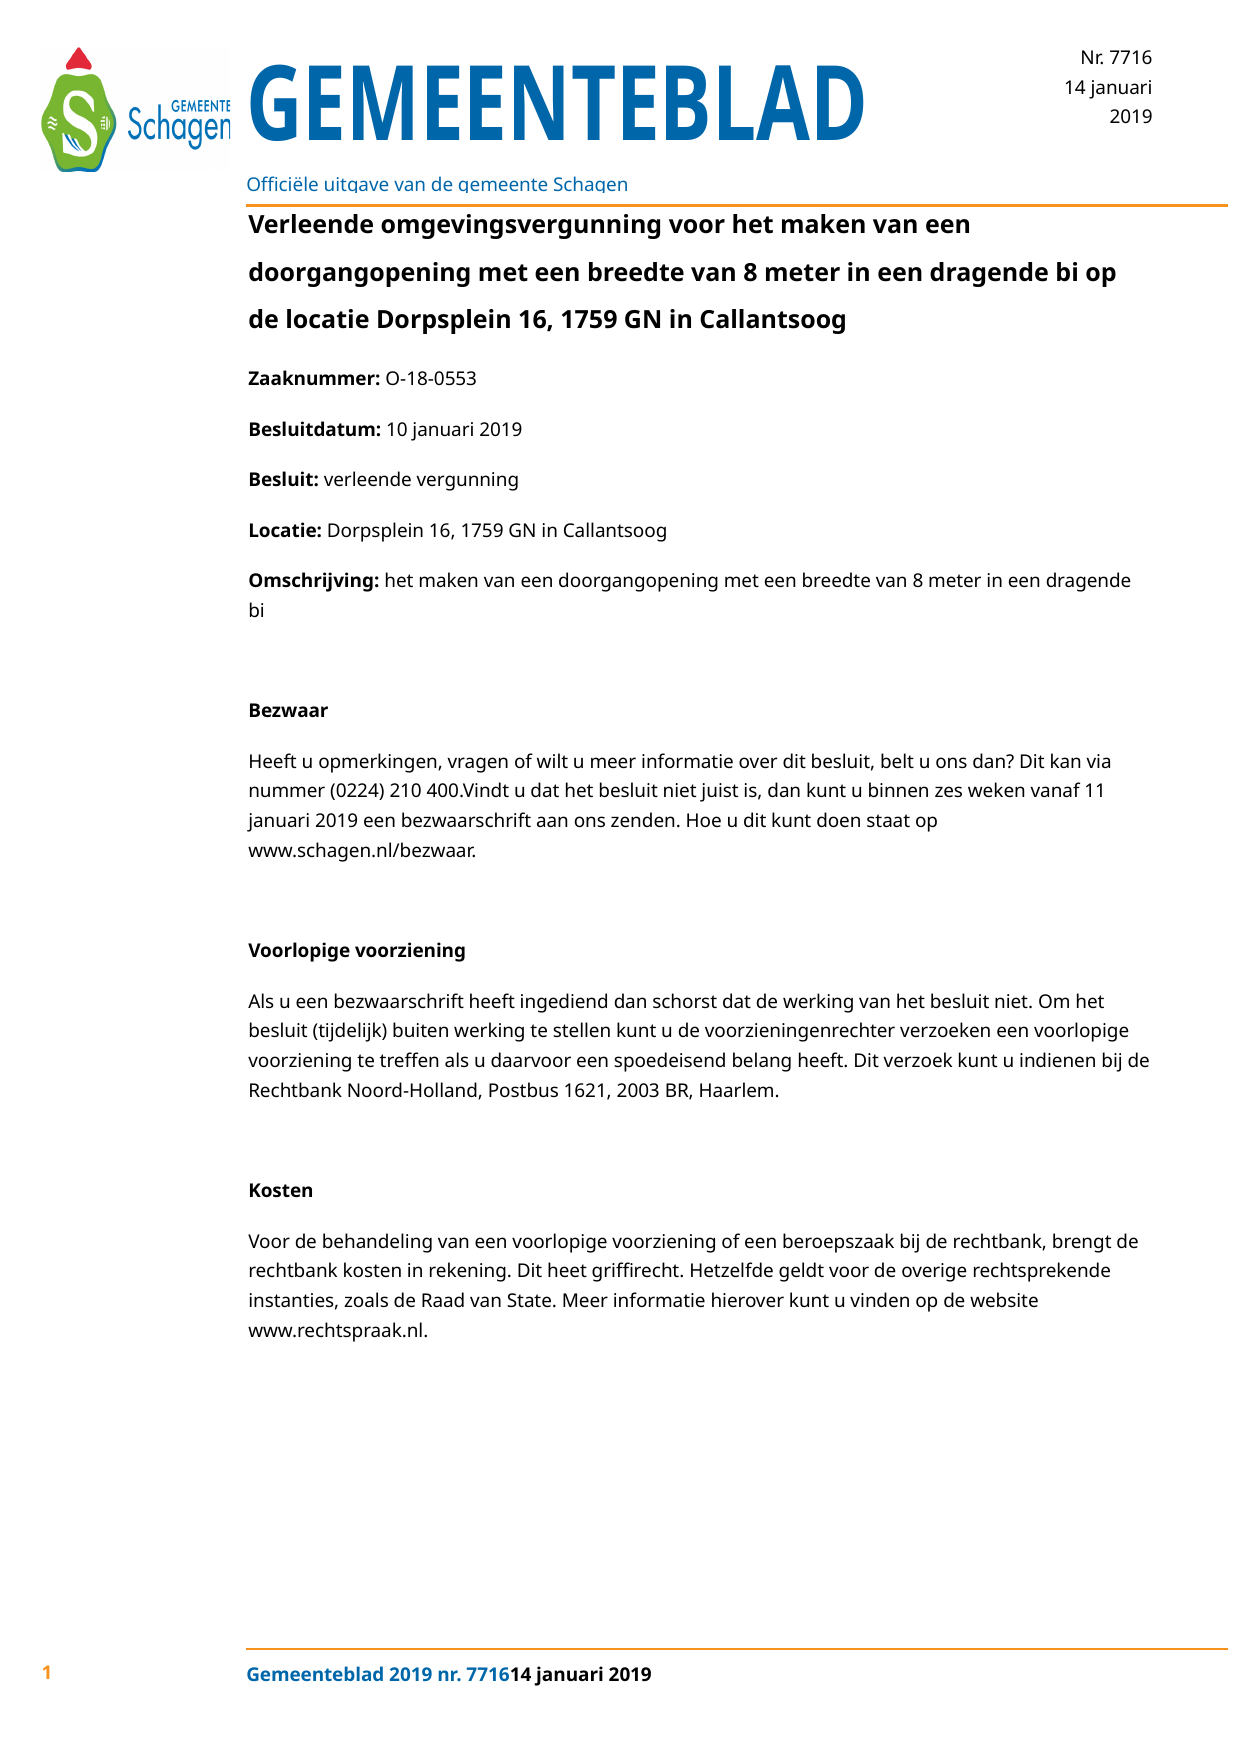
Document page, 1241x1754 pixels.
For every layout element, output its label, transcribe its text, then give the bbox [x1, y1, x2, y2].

text Besluit: verleende vergunning [248, 466, 1152, 492]
text Zaaknummer: O-18-0553 [248, 366, 1152, 391]
text Voorlopige voorziening [248, 938, 1152, 963]
text Bezwaar [248, 698, 1152, 723]
text Als u een bezwaarschrift heeft ingediend dan schorst dat de werking van het besluit niet. Om het besluit (tijdelijk) buiten werking te stellen kunt u de voorzieningenrechter verzoeken een voorlopige voorziening te treffen als u daarvoor een spoedeisend belang heeft. Dit verzoek kunt u indienen bij de Rechtbank Noord-Holland, Postbus 1621, 2003 BR, Haarlem. [248, 988, 1152, 1102]
text Kosten [248, 1178, 1152, 1203]
picture [41, 47, 231, 172]
text Verleende omgevingsvergunning voor het maken van een doorgangopening met een breedte van 8 meter in een dragende bi op de locatie Dorpsplein 16, 1759 GN in Callantsoog [248, 207, 1152, 336]
text Heeft u opmerkingen, vragen of wilt u meer informatie over dit besluit, belt u ons dan? Dit kan via nummer (0224) 210 400.Vindt u dat het besluit niet juist is, dan kunt u binnen zes weken vanaf 11 januari 2019 een bezwaarschrift aan ons zenden. Hoe u dit kunt doen staat op www.schagen.nl/bezwaar. [248, 748, 1152, 862]
text Omschrijving: het maken van een doorgangopening met een breedte van 8 meter in een dragende bi [248, 567, 1152, 622]
text Locatie: Dorpsplein 16, 1759 GN in Callantsoog [248, 517, 1152, 542]
text Voor de behandeling van een voorlopige voorziening of een beroepszaak bij de rechtbank, brengt de rechtbank kosten in rekening. Dit heet griffirecht. Hetzelfde geldt voor de overige rechtsprekende instanties, zoals de Raad van State. Meer informatie hierover kunt u vinden op de website www.rechtspraak.nl. [248, 1228, 1152, 1342]
text Besluitdatum: 10 januari 2019 [248, 416, 1152, 442]
